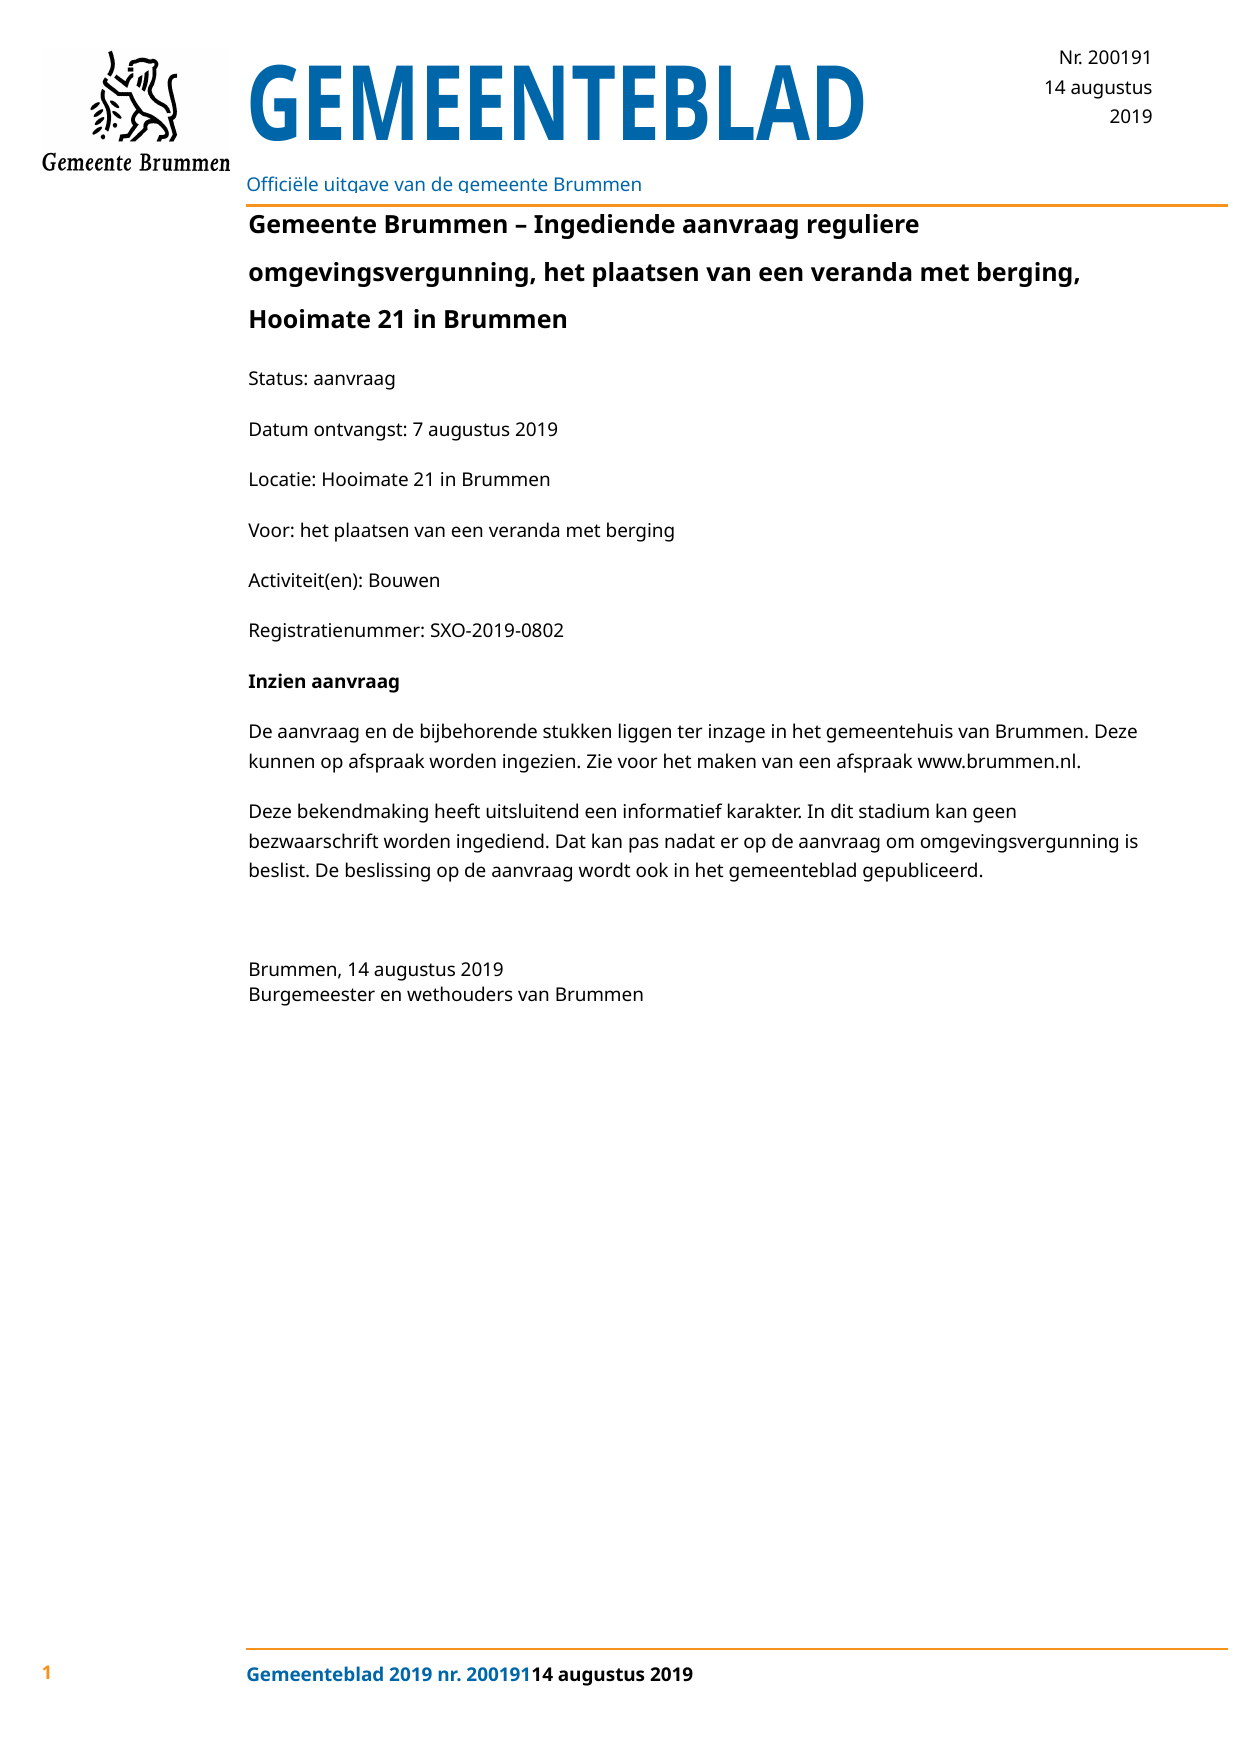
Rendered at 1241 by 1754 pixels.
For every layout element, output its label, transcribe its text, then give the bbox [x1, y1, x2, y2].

text Inzien aanvraag [248, 668, 1152, 694]
text Registratienummer: SXO-2019-0802 [248, 618, 1152, 643]
text Status: aanvraag [248, 366, 1152, 391]
text Brummen, 14 augustus 2019 [248, 956, 1152, 982]
text De aanvraag en de bijbehorende stukken liggen ter inzage in het gemeentehuis van Brummen. Deze kunnen op afspraak worden ingezien. Zie voor het maken van een afspraak www.brummen.nl. [248, 718, 1152, 774]
text Activiteit(en): Bouwen [248, 567, 1152, 593]
text Gemeente Brummen – Ingediende aanvraag reguliere omgevingsvergunning, het plaatsen van een veranda met berging, Hooimate 21 in Brummen [248, 207, 1152, 336]
text Burgemeester en wethouders van Brummen [248, 982, 1152, 1007]
text Deze bekendmaking heeft uitsluitend een informatief karakter. In dit stadium kan geen bezwaarschrift worden ingediend. Dat kan pas nadat er op de aanvraag om omgevingsvergunning is beslist. De beslissing op de aanvraag wordt ook in het gemeenteblad gepubliceerd. [248, 798, 1152, 883]
text Datum ontvangst: 7 augustus 2019 [248, 416, 1152, 442]
picture [41, 47, 231, 172]
text Voor: het plaatsen van een veranda met berging [248, 517, 1152, 542]
text Locatie: Hooimate 21 in Brummen [248, 466, 1152, 492]
